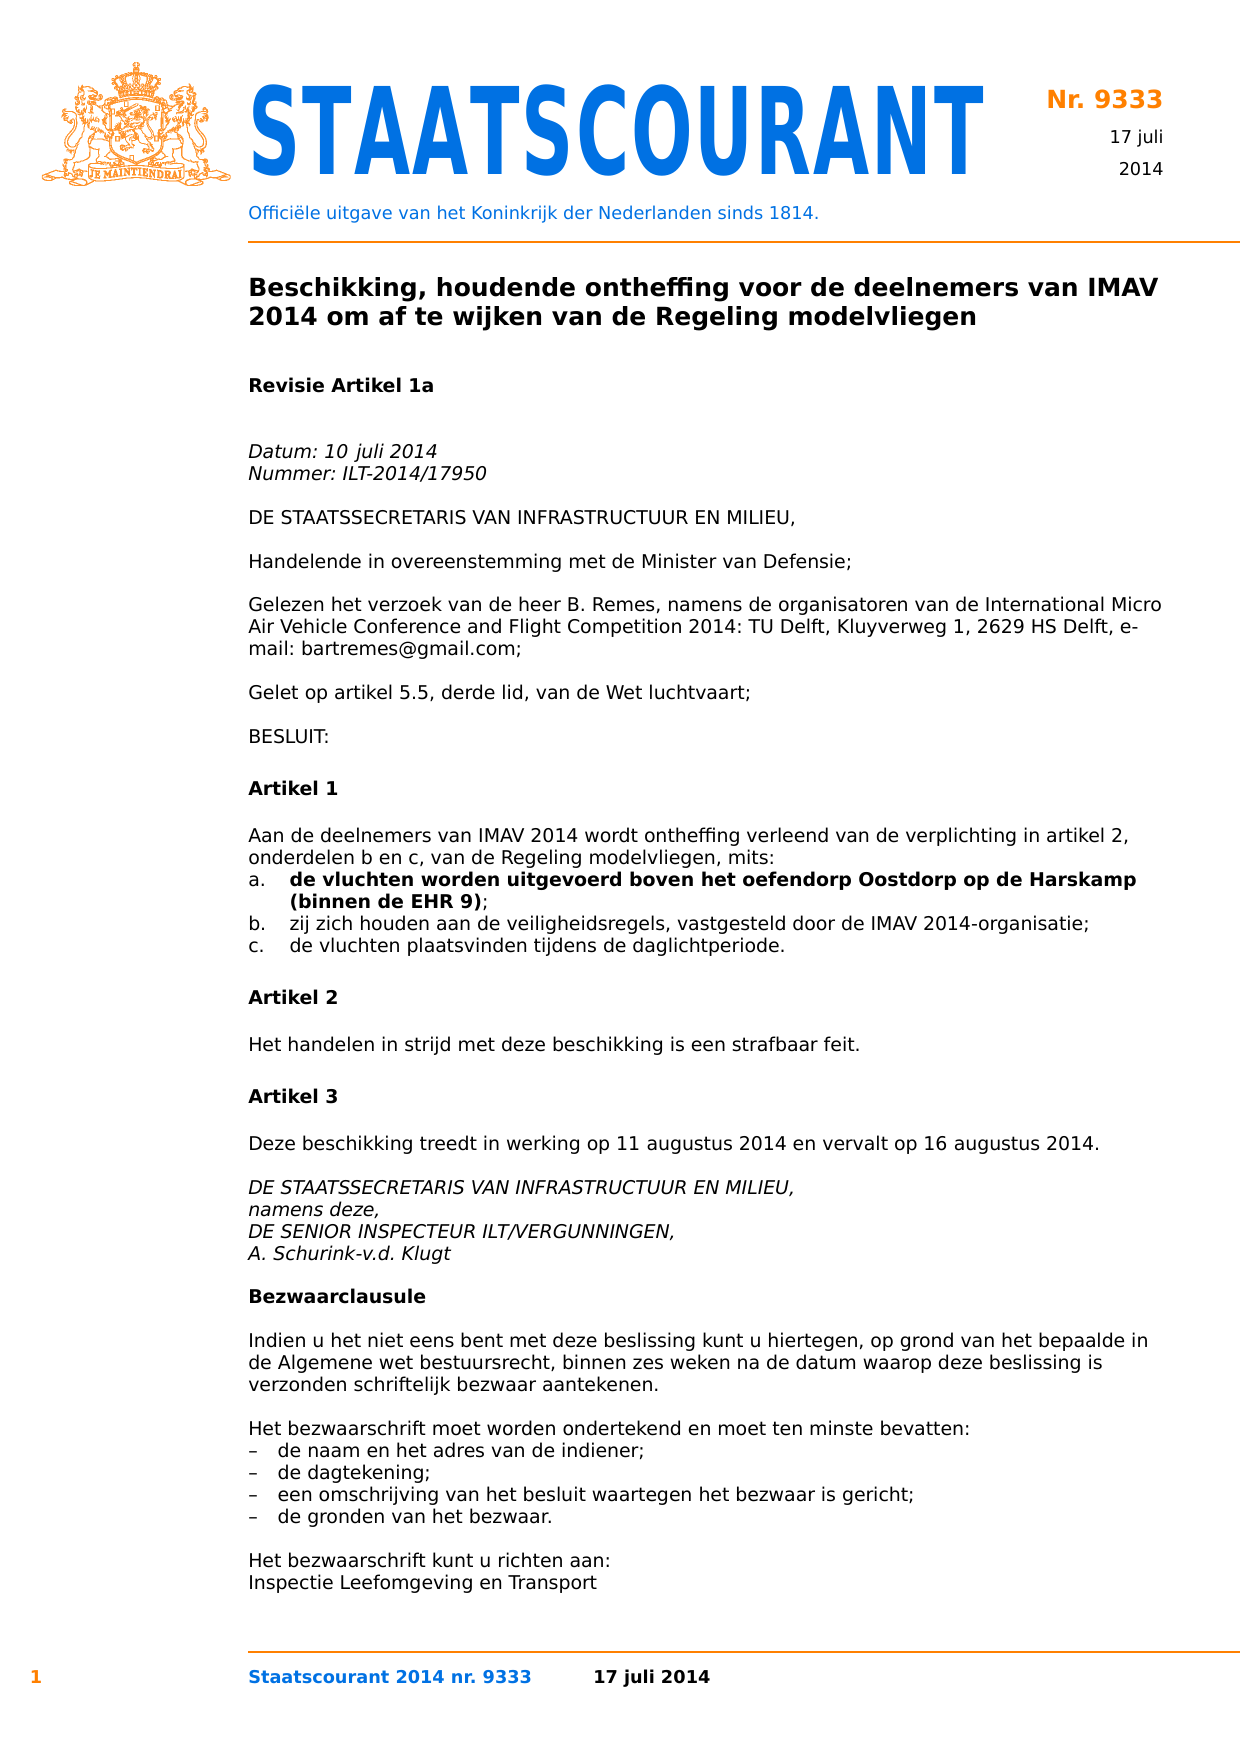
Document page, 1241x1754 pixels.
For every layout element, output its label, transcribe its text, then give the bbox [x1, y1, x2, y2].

text Gelet op artikel 5.5, derde lid, van de Wet luchtvaart; [248, 682, 1163, 704]
text – de naam en het adres van de indiener; [248, 1440, 1163, 1462]
text Indien u het niet eens bent met deze beslissing kunt u hiertegen, op grond van het bepaalde in de Algemene wet bestuursrecht, binnen zes weken na de datum waarop deze beslissing is verzonden schriftelijk bezwaar aantekenen. [248, 1330, 1163, 1396]
text DE STAATSSECRETARIS VAN INFRASTRUCTUUR EN MILIEU, [248, 507, 1163, 529]
table_cell Officiële uitgave van het Koninkrijk der Nederlanden sinds 1814. [248, 203, 1240, 241]
picture [41, 62, 231, 186]
text Aan de deelnemers van IMAV 2014 wordt ontheffing verleend van de verplichting in artikel 2, onderdelen b en c, van de Regeling modelvliegen, mits: [248, 825, 1163, 869]
table_header [25, 62, 248, 241]
subtitle Artikel 3 [248, 1086, 1163, 1108]
subtitle Beschikking, houdende ontheffing voor de deelnemers van IMAV 2014 om af te wijken van de Regeling modelvliegen [248, 273, 1163, 331]
text Het handelen in strijd met deze beschikking is een strafbaar feit. [248, 1034, 1163, 1056]
text Gelezen het verzoek van de heer B. Remes, namens de organisatoren van de International Micro Air Vehicle Conference and Flight Competition 2014: TU Delft, Kluyverweg 1, 2629 HS Delft, e-mail: bartremes@gmail.com; [248, 594, 1163, 660]
text b. zij zich houden aan de veiligheidsregels, vastgesteld door de IMAV 2014-organisatie; [248, 913, 1163, 935]
text Nummer: ILT-2014/17950 [248, 463, 1163, 485]
text – een omschrijving van het besluit waartegen het bezwaar is gericht; [248, 1484, 1163, 1506]
text BESLUIT: [248, 726, 1163, 748]
text Handelende in overeenstemming met de Minister van Defensie; [248, 551, 1163, 572]
text c. de vluchten plaatsvinden tijdens de daglichtperiode. [248, 935, 1163, 957]
subtitle Artikel 1 [248, 778, 1163, 800]
table_header STAATSCOURANT [248, 62, 998, 203]
text a. de vluchten worden uitgevoerd boven het oefendorp Oostdorp op de Harskamp (binnen de EHR 9); [248, 869, 1163, 913]
subtitle Artikel 2 [248, 987, 1163, 1009]
text Inspectie Leefomgeving en Transport [248, 1572, 1163, 1594]
table_header Nr. 9333 [998, 62, 1240, 121]
text Het bezwaarschrift moet worden ondertekend en moet ten minste bevatten: [248, 1418, 1163, 1440]
text DE STAATSSECRETARIS VAN INFRASTRUCTUUR EN MILIEU, namens deze, DE SENIOR INSPECTEUR ILT/VERGUNNINGEN, A. Schurink-v.d. Klugt [248, 1177, 1163, 1264]
text Revisie Artikel 1a [248, 375, 1163, 397]
text – de dagtekening; [248, 1462, 1163, 1484]
text Deze beschikking treedt in werking op 11 augustus 2014 en vervalt op 16 augustus 2014. [248, 1133, 1163, 1155]
text Bezwaarclausule [248, 1286, 1163, 1308]
table_cell 17 juli [998, 121, 1240, 153]
table_cell 2014 [998, 153, 1240, 203]
text Het bezwaarschrift kunt u richten aan: [248, 1550, 1163, 1572]
text Datum: 10 juli 2014 [248, 441, 1163, 463]
text – de gronden van het bezwaar. [248, 1506, 1163, 1528]
